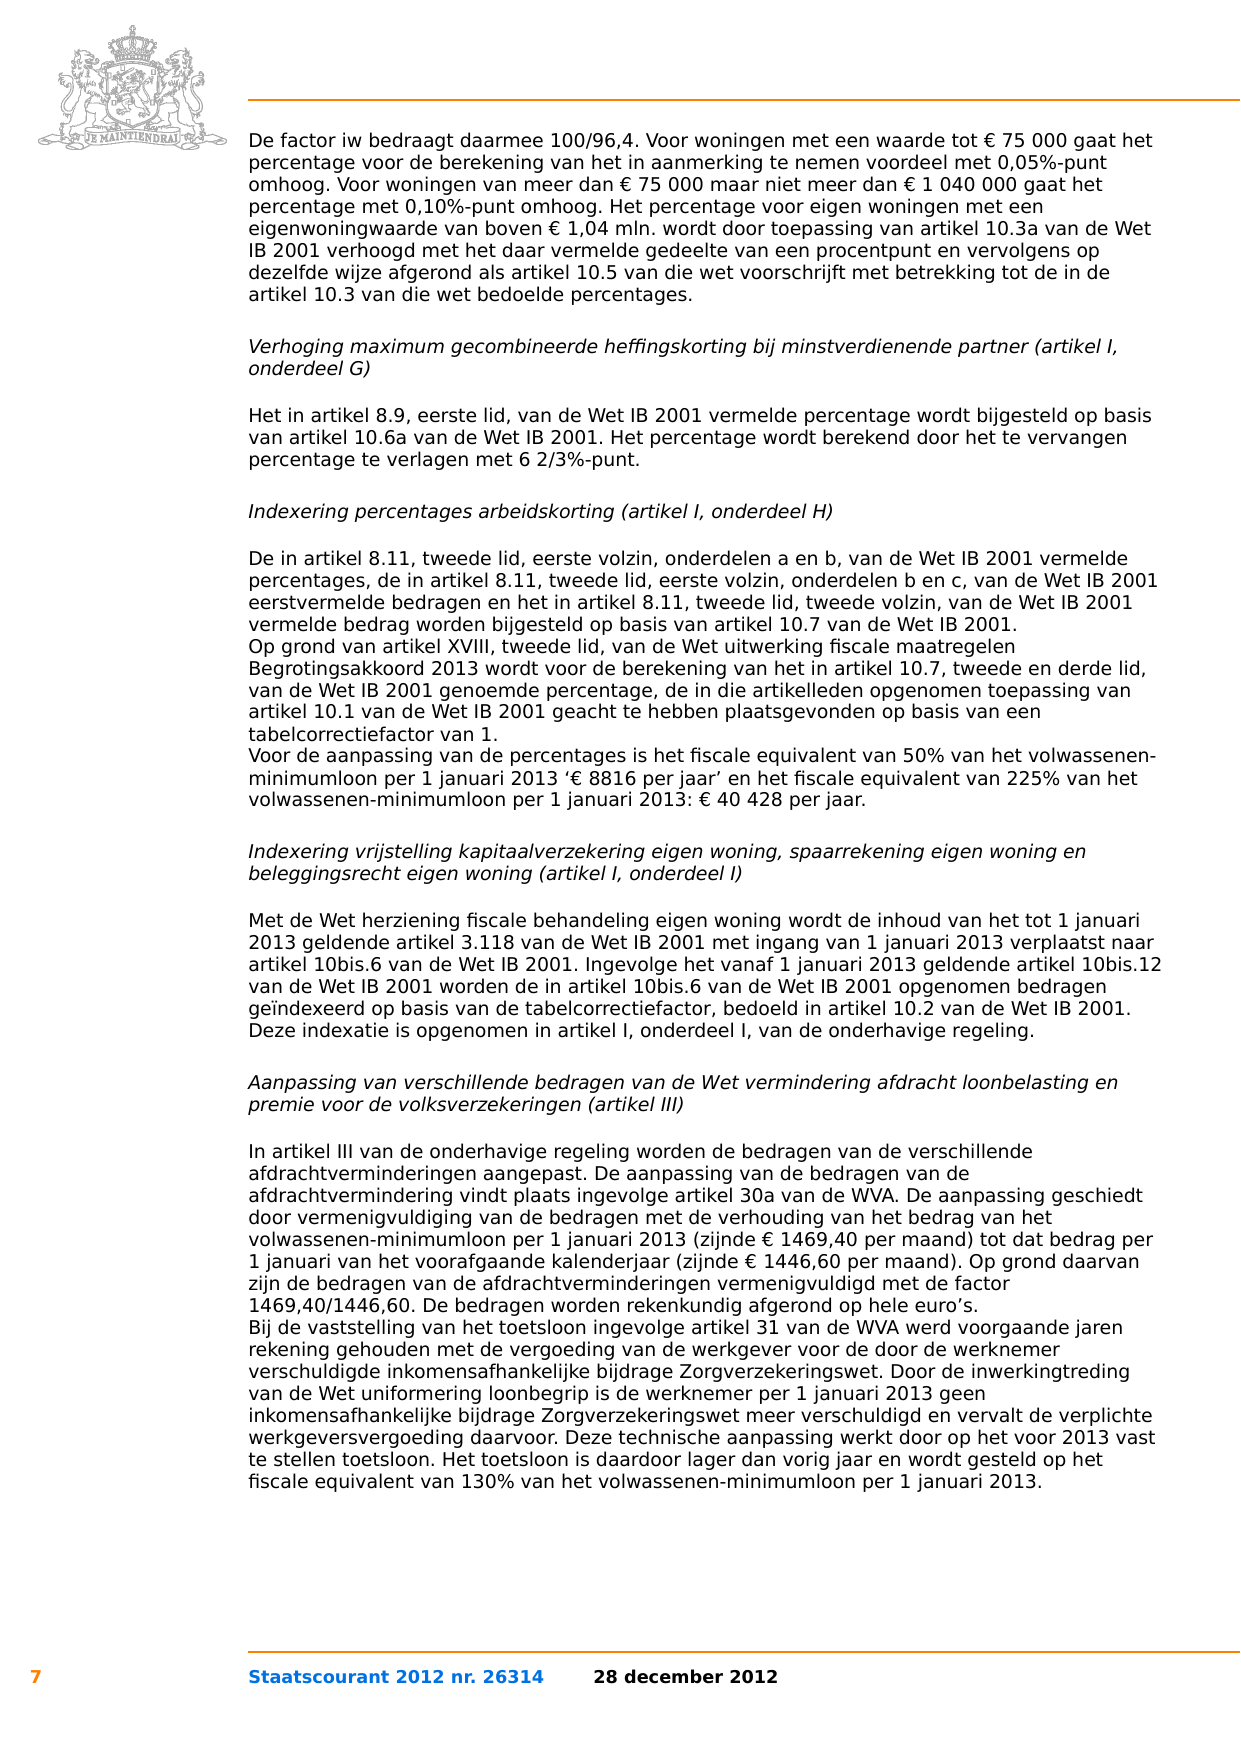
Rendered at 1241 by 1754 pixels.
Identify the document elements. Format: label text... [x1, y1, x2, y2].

subtitle Indexering vrijstelling kapitaalverzekering eigen woning, spaarrekening eigen woning en beleggingsrecht eigen woning (artikel I, onderdeel I) [248, 841, 1163, 885]
subtitle Verhoging maximum gecombineerde heffingskorting bij minstverdienende partner (artikel I, onderdeel G) [248, 336, 1163, 380]
picture [38, 25, 227, 150]
text Voor de aanpassing van de percentages is het fiscale equivalent van 50% van het volwassenen-minimumloon per 1 januari 2013 ‘€ 8816 per jaar’ en het fiscale equivalent van 225% van het volwassenen-minimumloon per 1 januari 2013: € 40 428 per jaar. [248, 745, 1163, 811]
text Op grond van artikel XVIII, tweede lid, van de Wet uitwerking fiscale maatregelen Begrotingsakkoord 2013 wordt voor de berekening van het in artikel 10.7, tweede en derde lid, van de Wet IB 2001 genoemde percentage, de in die artikelleden opgenomen toepassing van artikel 10.1 van de Wet IB 2001 geacht te hebben plaatsgevonden op basis van een tabelcorrectiefactor van 1. [248, 636, 1163, 745]
text De in artikel 8.11, tweede lid, eerste volzin, onderdelen a en b, van de Wet IB 2001 vermelde percentages, de in artikel 8.11, tweede lid, eerste volzin, onderdelen b en c, van de Wet IB 2001 eerstvermelde bedragen en het in artikel 8.11, tweede lid, tweede volzin, van de Wet IB 2001 vermelde bedrag worden bijgesteld op basis van artikel 10.7 van de Wet IB 2001. [248, 548, 1163, 636]
text Het in artikel 8.9, eerste lid, van de Wet IB 2001 vermelde percentage wordt bijgesteld op basis van artikel 10.6a van de Wet IB 2001. Het percentage wordt berekend door het te vervangen percentage te verlagen met 6 2/3%-punt. [248, 405, 1163, 471]
text Bij de vaststelling van het toetsloon ingevolge artikel 31 van de WVA werd voorgaande jaren rekening gehouden met de vergoeding van de werkgever voor de door de werknemer verschuldigde inkomensafhankelijke bijdrage Zorgverzekeringswet. Door de inwerkingtreding van de Wet uniformering loonbegrip is de werknemer per 1 januari 2013 geen inkomensafhankelijke bijdrage Zorgverzekeringswet meer verschuldigd en vervalt de verplichte werkgeversvergoeding daarvoor. Deze technische aanpassing werkt door op het voor 2013 vast te stellen toetsloon. Het toetsloon is daardoor lager dan vorig jaar en wordt gesteld op het fiscale equivalent van 130% van het volwassenen-minimumloon per 1 januari 2013. [248, 1317, 1163, 1493]
text De factor iw bedraagt daarmee 100/96,4. Voor woningen met een waarde tot € 75 000 gaat het percentage voor de berekening van het in aanmerking te nemen voordeel met 0,05%-punt omhoog. Voor woningen van meer dan € 75 000 maar niet meer dan € 1 040 000 gaat het percentage met 0,10%-punt omhoog. Het percentage voor eigen woningen met een eigenwoningwaarde van boven € 1,04 mln. wordt door toepassing van artikel 10.3a van de Wet IB 2001 verhoogd met het daar vermelde gedeelte van een procentpunt en vervolgens op dezelfde wijze afgerond als artikel 10.5 van die wet voorschrijft met betrekking tot de in de artikel 10.3 van die wet bedoelde percentages. [248, 130, 1163, 306]
subtitle Indexering percentages arbeidskorting (artikel I, onderdeel H) [248, 501, 1163, 523]
text Met de Wet herziening fiscale behandeling eigen woning wordt de inhoud van het tot 1 januari 2013 geldende artikel 3.118 van de Wet IB 2001 met ingang van 1 januari 2013 verplaatst naar artikel 10bis.6 van de Wet IB 2001. Ingevolge het vanaf 1 januari 2013 geldende artikel 10bis.12 van de Wet IB 2001 worden de in artikel 10bis.6 van de Wet IB 2001 opgenomen bedragen geïndexeerd op basis van de tabelcorrectiefactor, bedoeld in artikel 10.2 van de Wet IB 2001. Deze indexatie is opgenomen in artikel I, onderdeel I, van de onderhavige regeling. [248, 910, 1163, 1042]
text In artikel III van de onderhavige regeling worden de bedragen van de verschillende afdrachtverminderingen aangepast. De aanpassing van de bedragen van de afdrachtvermindering vindt plaats ingevolge artikel 30a van de WVA. De aanpassing geschiedt door vermenigvuldiging van de bedragen met de verhouding van het bedrag van het volwassenen-minimumloon per 1 januari 2013 (zijnde € 1469,40 per maand) tot dat bedrag per 1 januari van het voorafgaande kalenderjaar (zijnde € 1446,60 per maand). Op grond daarvan zijn de bedragen van de afdrachtverminderingen vermenigvuldigd met de factor 1469,40/1446,60. De bedragen worden rekenkundig afgerond op hele euro’s. [248, 1141, 1163, 1317]
subtitle Aanpassing van verschillende bedragen van de Wet vermindering afdracht loonbelasting en premie voor de volksverzekeringen (artikel III) [248, 1072, 1163, 1116]
